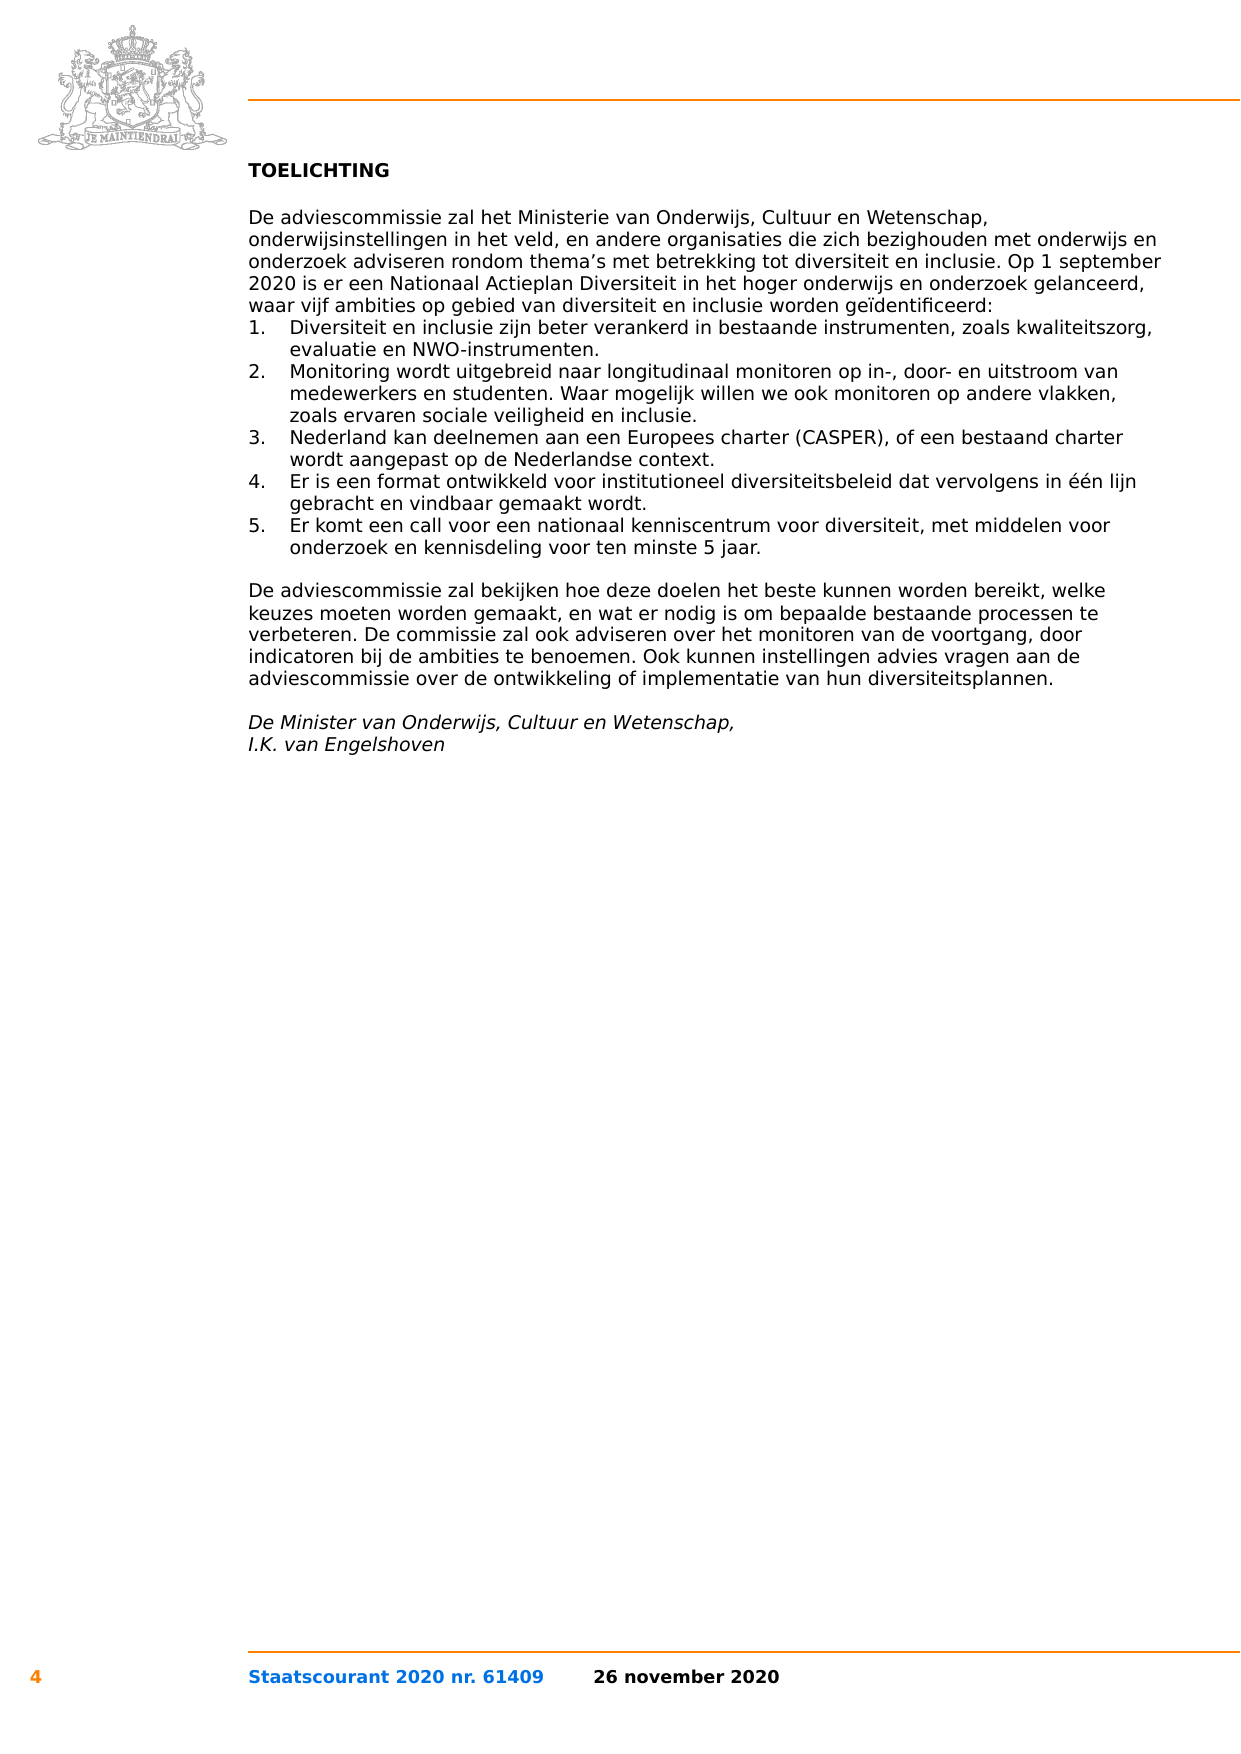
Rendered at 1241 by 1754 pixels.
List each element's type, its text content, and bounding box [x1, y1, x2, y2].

text De adviescommissie zal bekijken hoe deze doelen het beste kunnen worden bereikt, welke keuzes moeten worden gemaakt, en wat er nodig is om bepaalde bestaande processen te verbeteren. De commissie zal ook adviseren over het monitoren van de voortgang, door indicatoren bij de ambities te benoemen. Ook kunnen instellingen advies vragen aan de adviescommissie over de ontwikkeling of implementatie van hun diversiteitsplannen. [248, 580, 1163, 690]
text 1. Diversiteit en inclusie zijn beter verankerd in bestaande instrumenten, zoals kwaliteitszorg, evaluatie en NWO-instrumenten. [248, 317, 1163, 361]
subtitle TOELICHTING [248, 160, 1163, 182]
picture [38, 25, 227, 150]
text 5. Er komt een call voor een nationaal kenniscentrum voor diversiteit, met middelen voor onderzoek en kennisdeling voor ten minste 5 jaar. [248, 514, 1163, 558]
text 3. Nederland kan deelnemen aan een Europees charter (CASPER), of een bestaand charter wordt aangepast op de Nederlandse context. [248, 427, 1163, 471]
text 2. Monitoring wordt uitgebreid naar longitudinaal monitoren op in-, door- en uitstroom van medewerkers en studenten. Waar mogelijk willen we ook monitoren op andere vlakken, zoals ervaren sociale veiligheid en inclusie. [248, 361, 1163, 427]
text De adviescommissie zal het Ministerie van Onderwijs, Cultuur en Wetenschap, onderwijsinstellingen in het veld, en andere organisaties die zich bezighouden met onderwijs en onderzoek adviseren rondom thema’s met betrekking tot diversiteit en inclusie. Op 1 september 2020 is er een Nationaal Actieplan Diversiteit in het hoger onderwijs en onderzoek gelanceerd, waar vijf ambities op gebied van diversiteit en inclusie worden geïdentificeerd: [248, 207, 1163, 317]
text 4. Er is een format ontwikkeld voor institutioneel diversiteitsbeleid dat vervolgens in één lijn gebracht en vindbaar gemaakt wordt. [248, 471, 1163, 514]
text De Minister van Onderwijs, Cultuur en Wetenschap, I.K. van Engelshoven [248, 712, 1163, 756]
